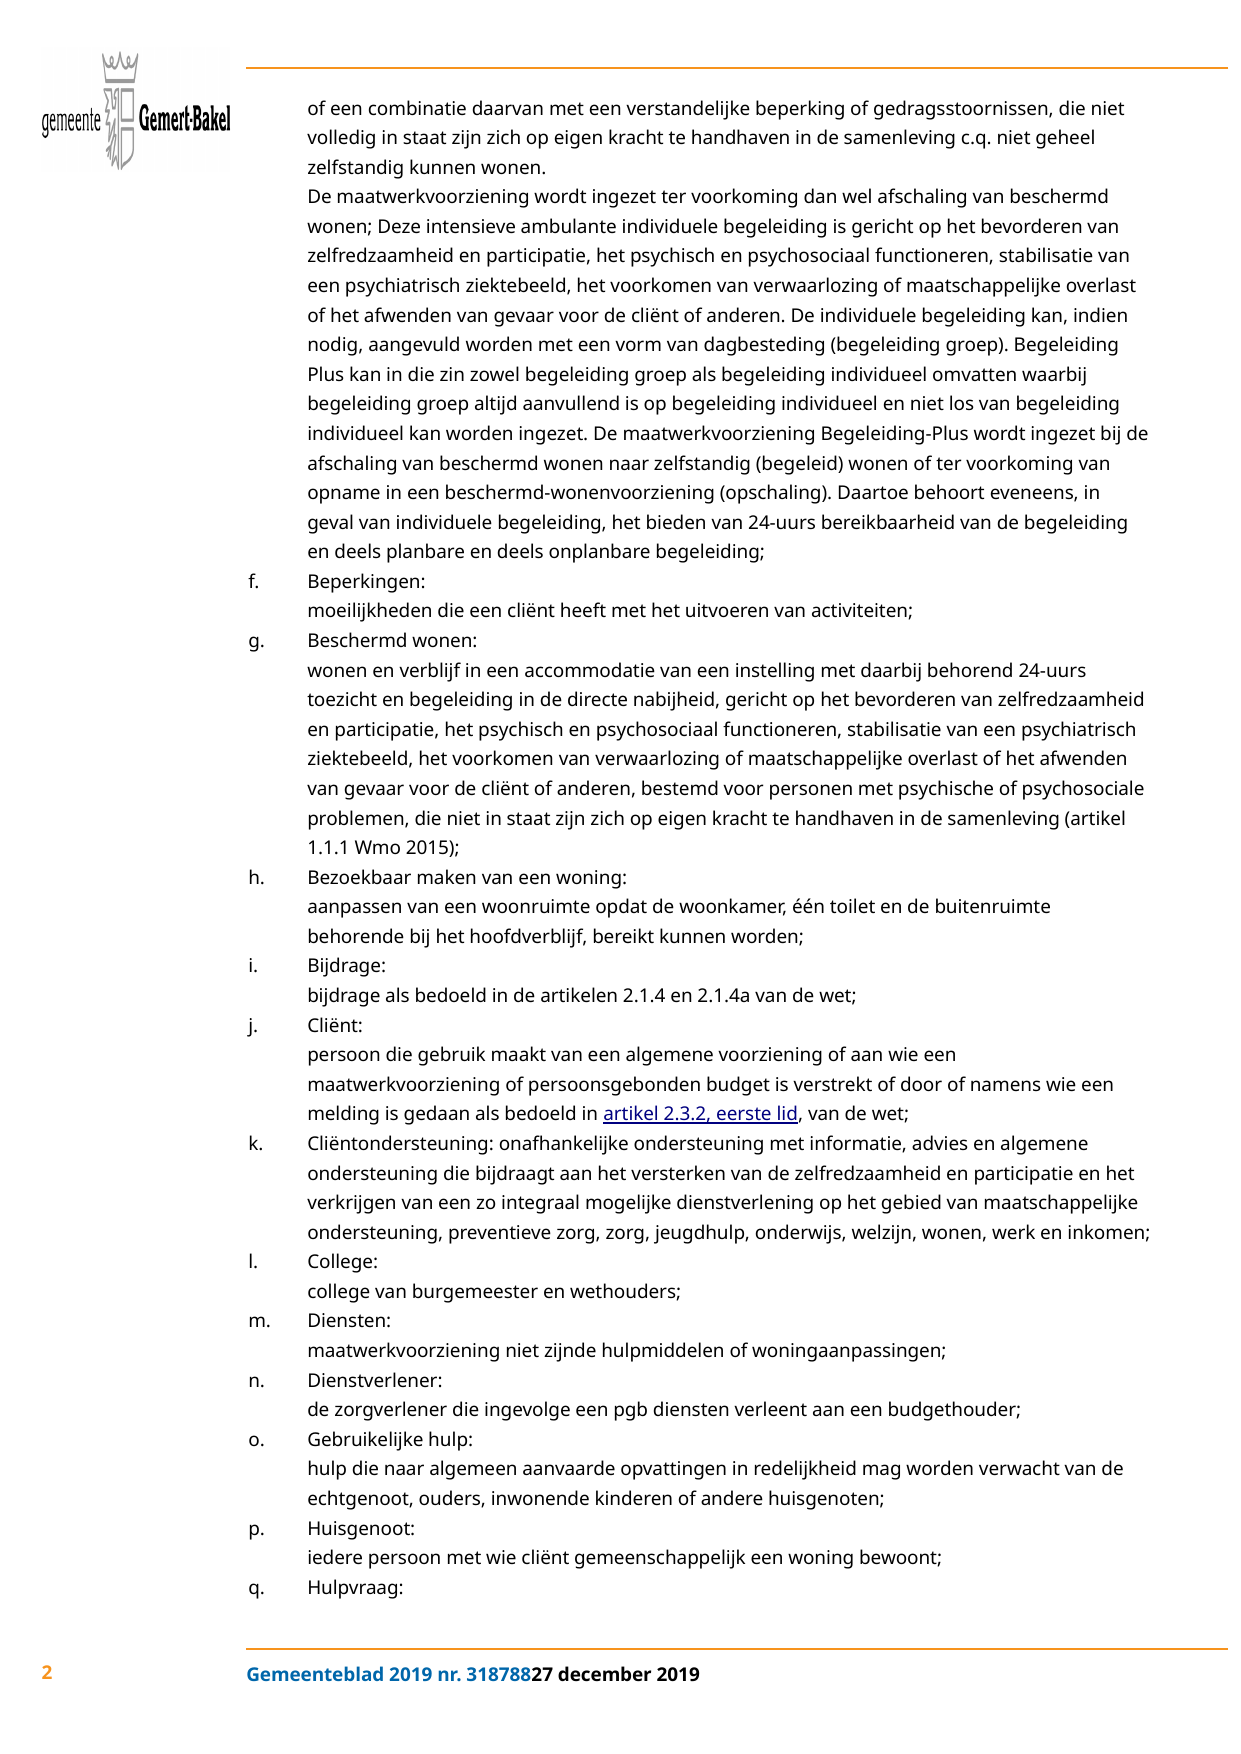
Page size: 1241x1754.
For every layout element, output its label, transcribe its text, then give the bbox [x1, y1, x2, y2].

list moeilijkheden die een cliënt heeft met het uitvoeren van activiteiten; [248, 598, 1152, 623]
list Bezoekbaar maken van een woning: [248, 864, 1152, 890]
list of een combinatie daarvan met een verstandelijke beperking of gedragsstoornissen, die niet volledig in staat zijn zich op eigen kracht te handhaven in de samenleving c.q. niet geheel zelfstandig kunnen wonen. [248, 95, 1152, 180]
list de zorgverlener die ingevolge een pgb diensten verleent aan een budgethouder; [248, 1396, 1152, 1422]
list Cliënt: [248, 1012, 1152, 1038]
list Bijdrage: [248, 953, 1152, 978]
list College: [248, 1248, 1152, 1274]
list hulp die naar algemeen aanvaarde opvattingen in redelijkheid mag worden verwacht van de echtgenoot, ouders, inwonende kinderen of andere huisgenoten; [248, 1456, 1152, 1511]
list aanpassen van een woonruimte opdat de woonkamer, één toilet en de buitenruimte behorende bij het hoofdverblijf, bereikt kunnen worden; [248, 893, 1152, 949]
list bijdrage als bedoeld in de artikelen 2.1.4 en 2.1.4a van de wet; [248, 982, 1152, 1008]
list Beschermd wonen: [248, 627, 1152, 653]
list college van burgemeester en wethouders; [248, 1278, 1152, 1304]
list Gebruikelijke hulp: [248, 1426, 1152, 1452]
list De maatwerkvoorziening wordt ingezet ter voorkoming dan wel afschaling van beschermd wonen; Deze intensieve ambulante individuele begeleiding is gericht op het bevorderen van zelfredzaamheid en participatie, het psychisch en psychosociaal functioneren, stabilisatie van een psychiatrisch ziektebeeld, het voorkomen van verwaarlozing of maatschappelijke overlast of het afwenden van gevaar voor de cliënt of anderen. De individuele begeleiding kan, indien nodig, aangevuld worden met een vorm van dagbesteding (begeleiding groep). Begeleiding Plus kan in die zin zowel begeleiding groep als begeleiding individueel omvatten waarbij begeleiding groep altijd aanvullend is op begeleiding individueel en niet los van begeleiding individueel kan worden ingezet. De maatwerkvoorziening Begeleiding-Plus wordt ingezet bij de afschaling van beschermd wonen naar zelfstandig (begeleid) wonen of ter voorkoming van opname in een beschermd-wonenvoorziening (opschaling). Daartoe behoort eveneens, in geval van individuele begeleiding, het bieden van 24-uurs bereikbaarheid van de begeleiding en deels planbare en deels onplanbare begeleiding; [248, 183, 1152, 564]
list Diensten: [248, 1308, 1152, 1333]
list maatwerkvoorziening niet zijnde hulpmiddelen of woningaanpassingen; [248, 1337, 1152, 1363]
list wonen en verblijf in een accommodatie van een instelling met daarbij behorend 24-uurs toezicht en begeleiding in de directe nabijheid, gericht op het bevorderen van zelfredzaamheid en participatie, het psychisch en psychosociaal functioneren, stabilisatie van een psychiatrisch ziektebeeld, het voorkomen van verwaarlozing of maatschappelijke overlast of het afwenden van gevaar voor de cliënt of anderen, bestemd voor personen met psychische of psychosociale problemen, die niet in staat zijn zich op eigen kracht te handhaven in de samenleving (artikel 1.1.1 Wmo 2015); [248, 657, 1152, 860]
list Dienstverlener: [248, 1367, 1152, 1393]
list Beperkingen: [248, 568, 1152, 594]
list Huisgenoot: [248, 1515, 1152, 1541]
list Hulpvraag: [248, 1574, 1152, 1600]
picture [41, 47, 231, 172]
list Cliëntondersteuning: onafhankelijke ondersteuning met informatie, advies en algemene ondersteuning die bijdraagt aan het versterken van de zelfredzaamheid en participatie en het verkrijgen van een zo integraal mogelijke dienstverlening op het gebied van maatschappelijke ondersteuning, preventieve zorg, zorg, jeugdhulp, onderwijs, welzijn, wonen, werk en inkomen; [248, 1130, 1152, 1245]
list persoon die gebruik maakt van een algemene voorziening of aan wie een maatwerkvoorziening of persoonsgebonden budget is verstrekt of door of namens wie een melding is gedaan als bedoeld in artikel 2.3.2, eerste lid, van de wet; [248, 1041, 1152, 1126]
list iedere persoon met wie cliënt gemeenschappelijk een woning bewoont; [248, 1544, 1152, 1570]
